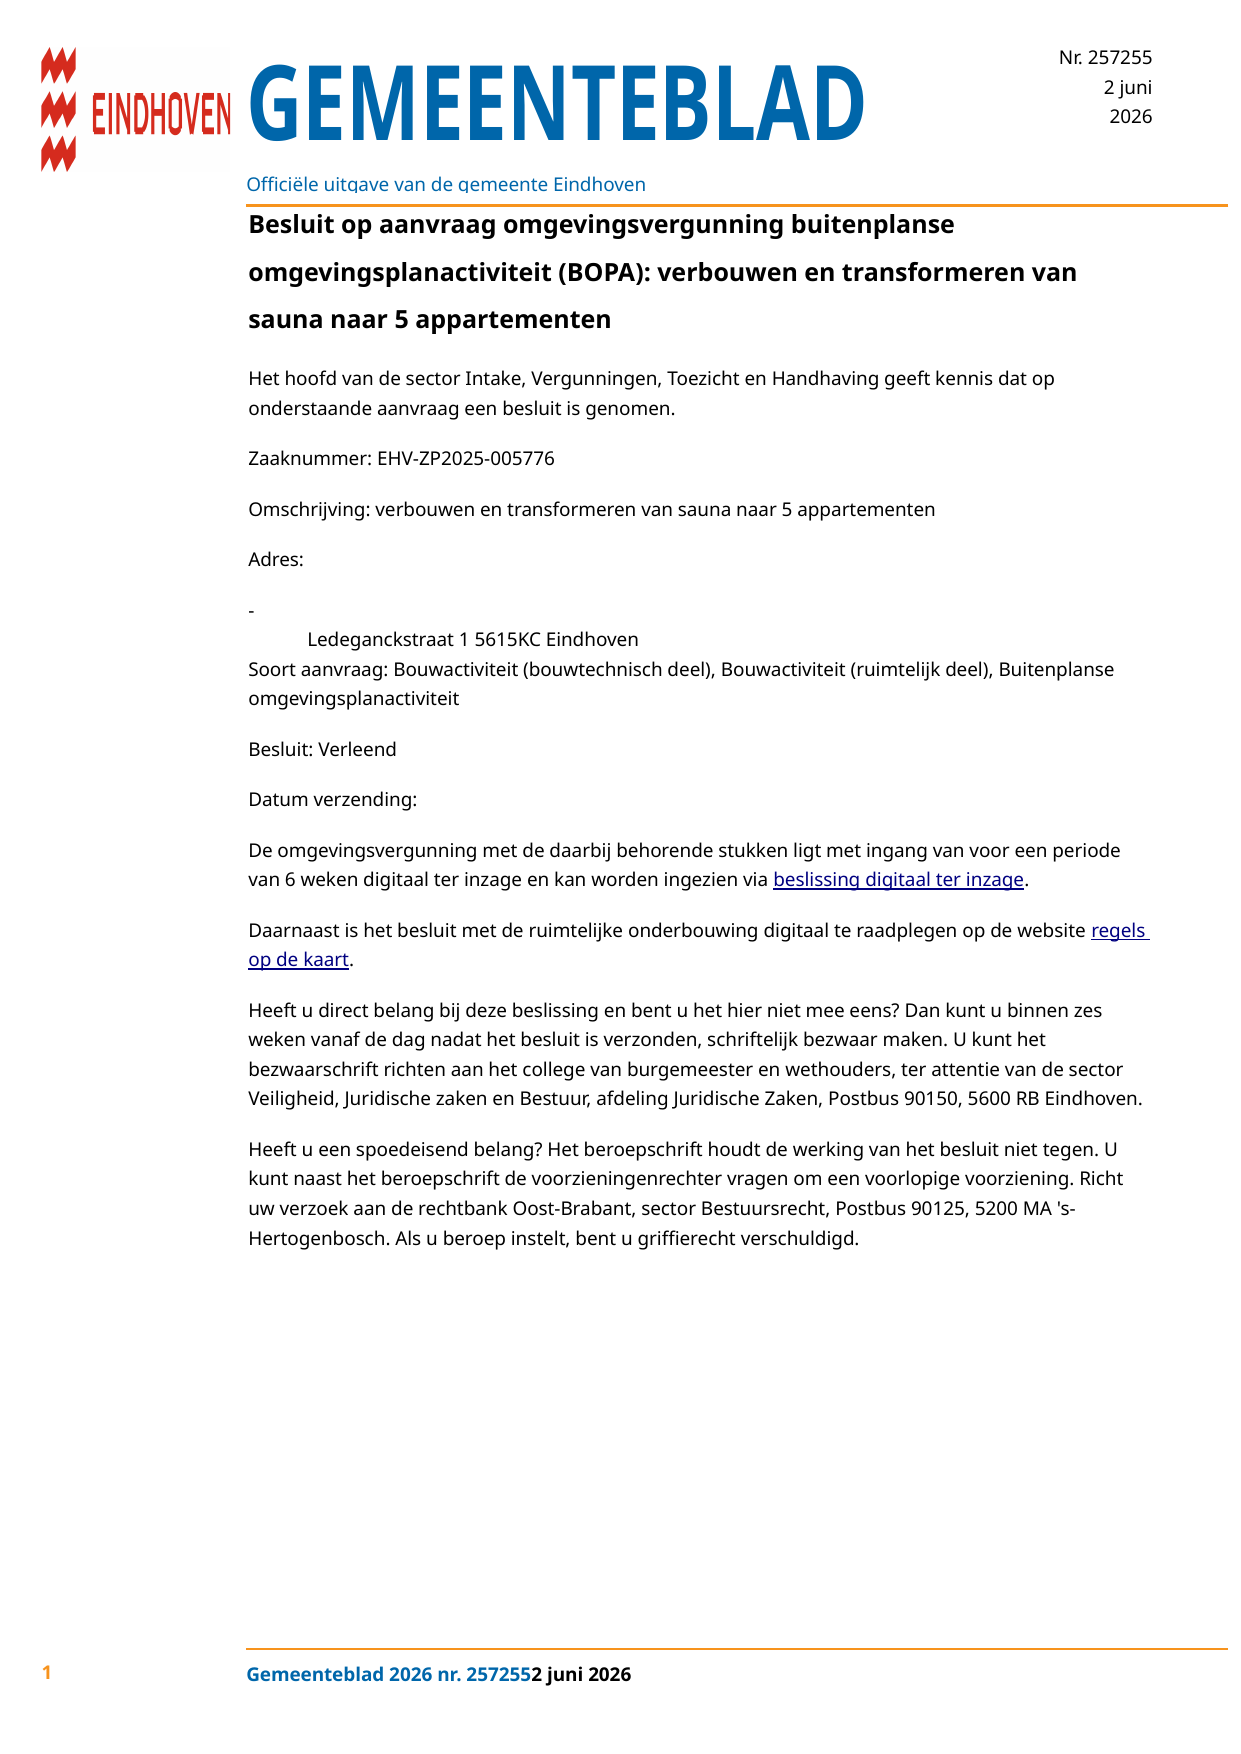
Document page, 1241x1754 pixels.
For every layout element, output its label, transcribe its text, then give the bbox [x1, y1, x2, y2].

text Soort aanvraag: Bouwactiviteit (bouwtechnisch deel), Bouwactiviteit (ruimtelijk deel), Buitenplanse omgevingsplanactiviteit [248, 656, 1152, 711]
text De omgevingsvergunning met de daarbij behorende stukken ligt met ingang van voor een periode van 6 weken digitaal ter inzage en kan worden ingezien via beslissing digitaal ter inzage. [248, 837, 1152, 892]
text Zaaknummer: EHV-ZP2025-005776 [248, 446, 1152, 471]
text Besluit op aanvraag omgevingsvergunning buitenplanse omgevingsplanactiviteit (BOPA): verbouwen en transformeren van sauna naar 5 appartementen [248, 207, 1152, 336]
text Heeft u een spoedeisend belang? Het beroepschrift houdt de werking van het besluit niet tegen. U kunt naast het beroepschrift de voorzieningenrechter vragen om een voorlopige voorziening. Richt uw verzoek aan de rechtbank Oost-Brabant, sector Bestuursrecht, Postbus 90125, 5200 MA 's-Hertogenbosch. Als u beroep instelt, bent u griffierecht verschuldigd. [248, 1136, 1152, 1250]
text Adres: [248, 546, 1152, 572]
text Besluit: Verleend [248, 736, 1152, 762]
text Omschrijving: verbouwen en transformeren van sauna naar 5 appartementen [248, 496, 1152, 522]
text Datum verzending: [248, 786, 1152, 812]
text Daarnaast is het besluit met de ruimtelijke onderbouwing digitaal te raadplegen op de website regels op de kaart. [248, 917, 1152, 972]
list Ledeganckstraat 1 5615KC Eindhoven [248, 626, 1152, 652]
text Heeft u direct belang bij deze beslissing en bent u het hier niet mee eens? Dan kunt u binnen zes weken vanaf de dag nadat het besluit is verzonden, schriftelijk bezwaar maken. U kunt het bezwaarschrift richten aan het college van burgemeester en wethouders, ter attentie van de sector Veiligheid, Juridische zaken en Bestuur, afdeling Juridische Zaken, Postbus 90150, 5600 RB Eindhoven. [248, 997, 1152, 1111]
picture [41, 47, 231, 172]
text Het hoofd van de sector Intake, Vergunningen, Toezicht en Handhaving geeft kennis dat op onderstaande aanvraag een besluit is genomen. [248, 366, 1152, 421]
